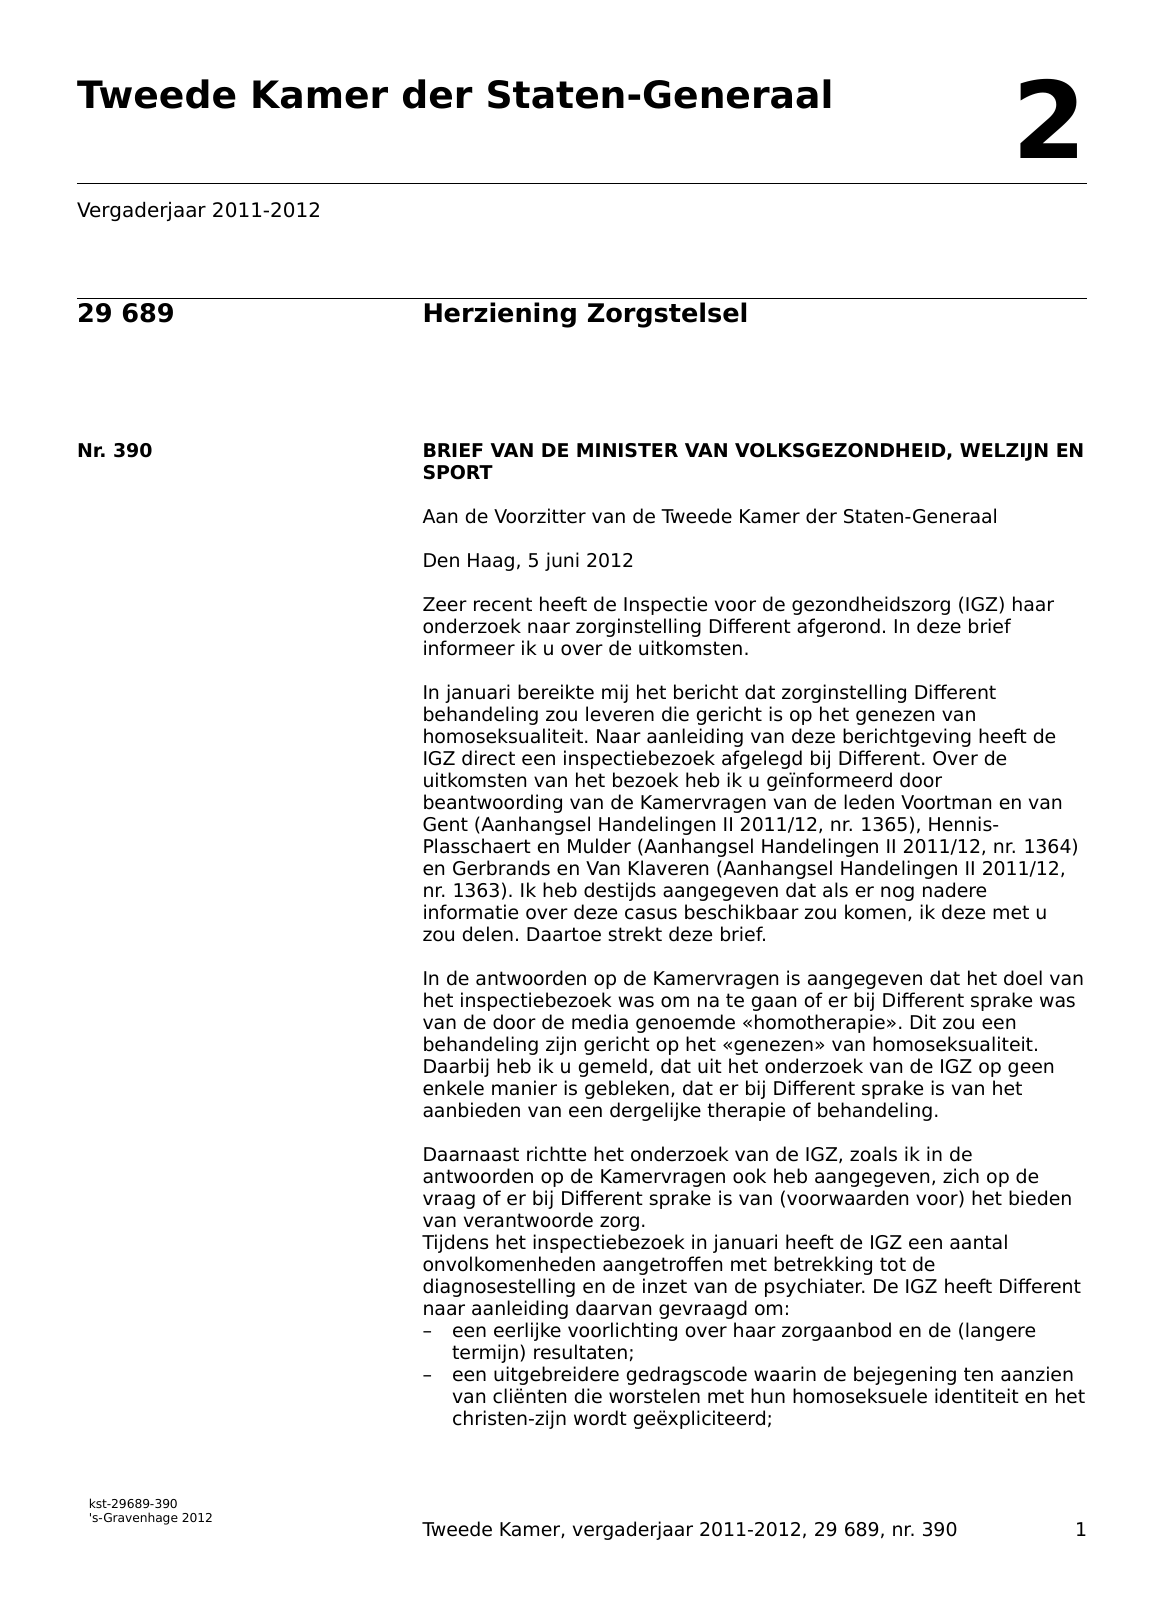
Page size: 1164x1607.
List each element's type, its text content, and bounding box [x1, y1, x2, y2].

subtitle Nr. 390 BRIEF VAN DE MINISTER VAN VOLKSGEZONDHEID, WELZIJN EN SPORT [77, 440, 1087, 484]
text Zeer recent heeft de Inspectie voor de gezondheidszorg (IGZ) haar onderzoek naar zorginstelling Different afgerond. In deze brief informeer ik u over de uitkomsten. [422, 594, 1087, 660]
text Daarnaast richtte het onderzoek van de IGZ, zoals ik in de antwoorden op de Kamervragen ook heb aangegeven, zich op de vraag of er bij Different sprake is van (voorwaarden voor) het bieden van verantwoorde zorg. [422, 1144, 1087, 1232]
text 's-Gravenhage 2012 [88, 1511, 323, 1525]
table_header 2 [886, 59, 1087, 183]
text In januari bereikte mij het bericht dat zorginstelling Different behandeling zou leveren die gericht is op het genezen van homoseksualiteit. Naar aanleiding van deze berichtgeving heeft de IGZ direct een inspectiebezoek afgelegd bij Different. Over de uitkomsten van het bezoek heb ik u geïnformeerd door beantwoording van de Kamervragen van de leden Voortman en van Gent (Aanhangsel Handelingen II 2011/12, nr. 1365), Hennis-Plasschaert en Mulder (Aanhangsel Handelingen II 2011/12, nr. 1364) en Gerbrands en Van Klaveren (Aanhangsel Handelingen II 2011/12, nr. 1363). Ik heb destijds aangegeven dat als er nog nadere informatie over deze casus beschikbaar zou komen, ik deze met u zou delen. Daartoe strekt deze brief. [422, 682, 1087, 946]
text – een uitgebreidere gedragscode waarin de bejegening ten aanzien van cliënten die worstelen met hun homoseksuele identiteit en het christen-zijn wordt geëxpliciteerd; [422, 1364, 1087, 1430]
text Den Haag, 5 juni 2012 [422, 550, 1087, 572]
text kst-29689-390 [88, 1497, 323, 1511]
text Tijdens het inspectiebezoek in januari heeft de IGZ een aantal onvolkomenheden aangetroffen met betrekking tot de diagnosestelling en de inzet van de psychiater. De IGZ heeft Different naar aanleiding daarvan gevraagd om: [422, 1232, 1087, 1320]
text Aan de Voorzitter van de Tweede Kamer der Staten-Generaal [422, 506, 1087, 528]
table_cell Vergaderjaar 2011-2012 [77, 184, 1087, 298]
text In de antwoorden op de Kamervragen is aangegeven dat het doel van het inspectiebezoek was om na te gaan of er bij Different sprake was van de door de media genoemde «homotherapie». Dit zou een behandeling zijn gericht op het «genezen» van homoseksualiteit. Daarbij heb ik u gemeld, dat uit het onderzoek van de IGZ op geen enkele manier is gebleken, dat er bij Different sprake is van het aanbieden van een dergelijke therapie of behandeling. [422, 968, 1087, 1122]
subtitle 29 689 Herziening Zorgstelsel [77, 299, 1087, 329]
text – een eerlijke voorlichting over haar zorgaanbod en de (langere termijn) resultaten; [422, 1320, 1087, 1364]
table_header Tweede Kamer der Staten-Generaal [77, 59, 886, 183]
